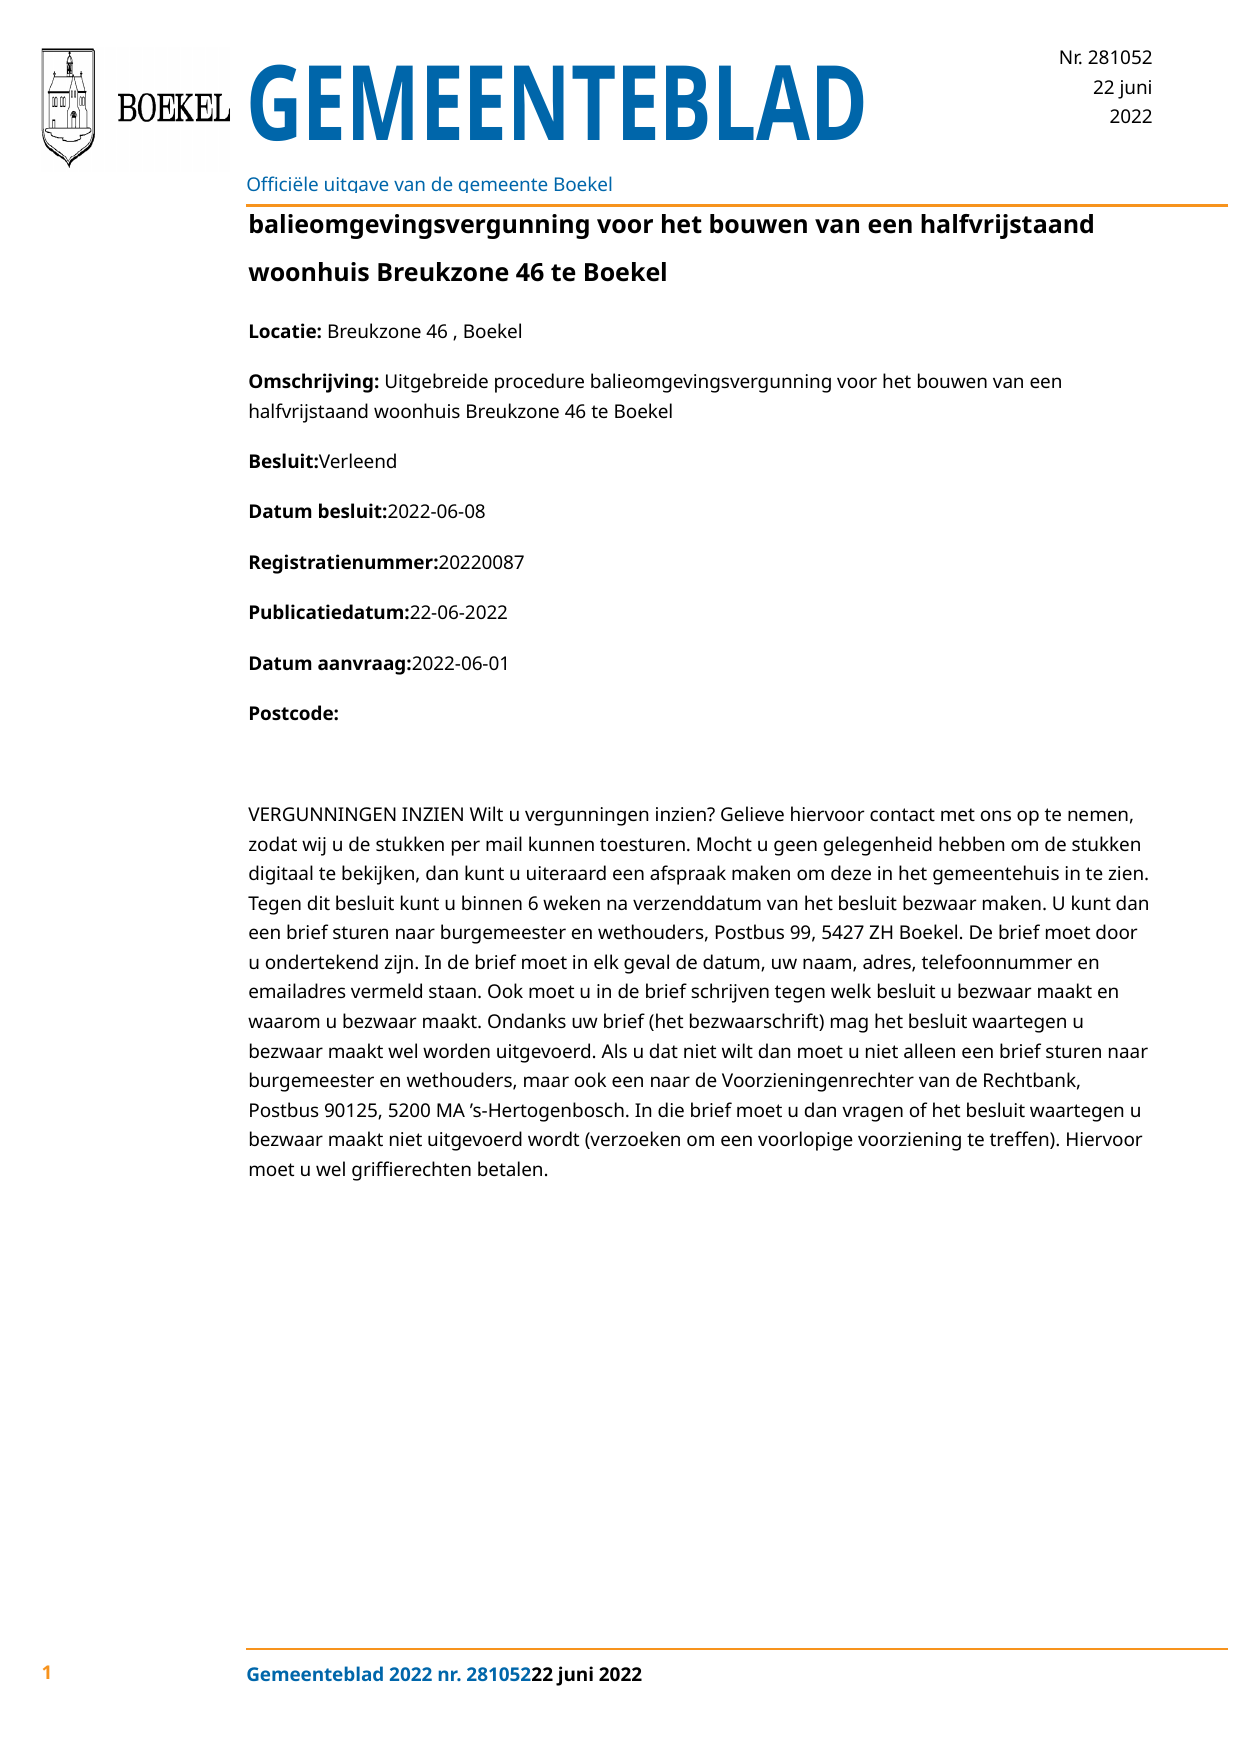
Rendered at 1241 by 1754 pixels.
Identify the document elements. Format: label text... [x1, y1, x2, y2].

text VERGUNNINGEN INZIEN Wilt u vergunningen inzien? Gelieve hiervoor contact met ons op te nemen, zodat wij u de stukken per mail kunnen toesturen. Mocht u geen gelegenheid hebben om de stukken digitaal te bekijken, dan kunt u uiteraard een afspraak maken om deze in het gemeentehuis in te zien. Tegen dit besluit kunt u binnen 6 weken na verzenddatum van het besluit bezwaar maken. U kunt dan een brief sturen naar burgemeester en wethouders, Postbus 99, 5427 ZH Boekel. De brief moet door u ondertekend zijn. In de brief moet in elk geval de datum, uw naam, adres, telefoonnummer en emailadres vermeld staan. Ook moet u in de brief schrijven tegen welk besluit u bezwaar maakt en waarom u bezwaar maakt. Ondanks uw brief (het bezwaarschrift) mag het besluit waartegen u bezwaar maakt wel worden uitgevoerd. Als u dat niet wilt dan moet u niet alleen een brief sturen naar burgemeester en wethouders, maar ook een naar de Voorzieningenrechter van de Rechtbank, Postbus 90125, 5200 MA ’s-Hertogenbosch. In die brief moet u dan vragen of het besluit waartegen u bezwaar maakt niet uitgevoerd wordt (verzoeken om een voorlopige voorziening te treffen). Hiervoor moet u wel griffierechten betalen. [248, 801, 1152, 1182]
text Datum aanvraag:2022-06-01 [248, 650, 1152, 676]
text Besluit:Verleend [248, 448, 1152, 474]
text Datum besluit:2022-06-08 [248, 499, 1152, 524]
text Locatie: Breukzone 46 , Boekel [248, 318, 1152, 344]
text Omschrijving: Uitgebreide procedure balieomgevingsvergunning voor het bouwen van een halfvrijstaand woonhuis Breukzone 46 te Boekel [248, 368, 1152, 424]
text Postcode: [248, 700, 1152, 726]
text Publicatiedatum:22-06-2022 [248, 599, 1152, 625]
text balieomgevingsvergunning voor het bouwen van een halfvrijstaand woonhuis Breukzone 46 te Boekel [248, 207, 1152, 288]
picture [41, 47, 231, 172]
text Registratienummer:20220087 [248, 549, 1152, 575]
